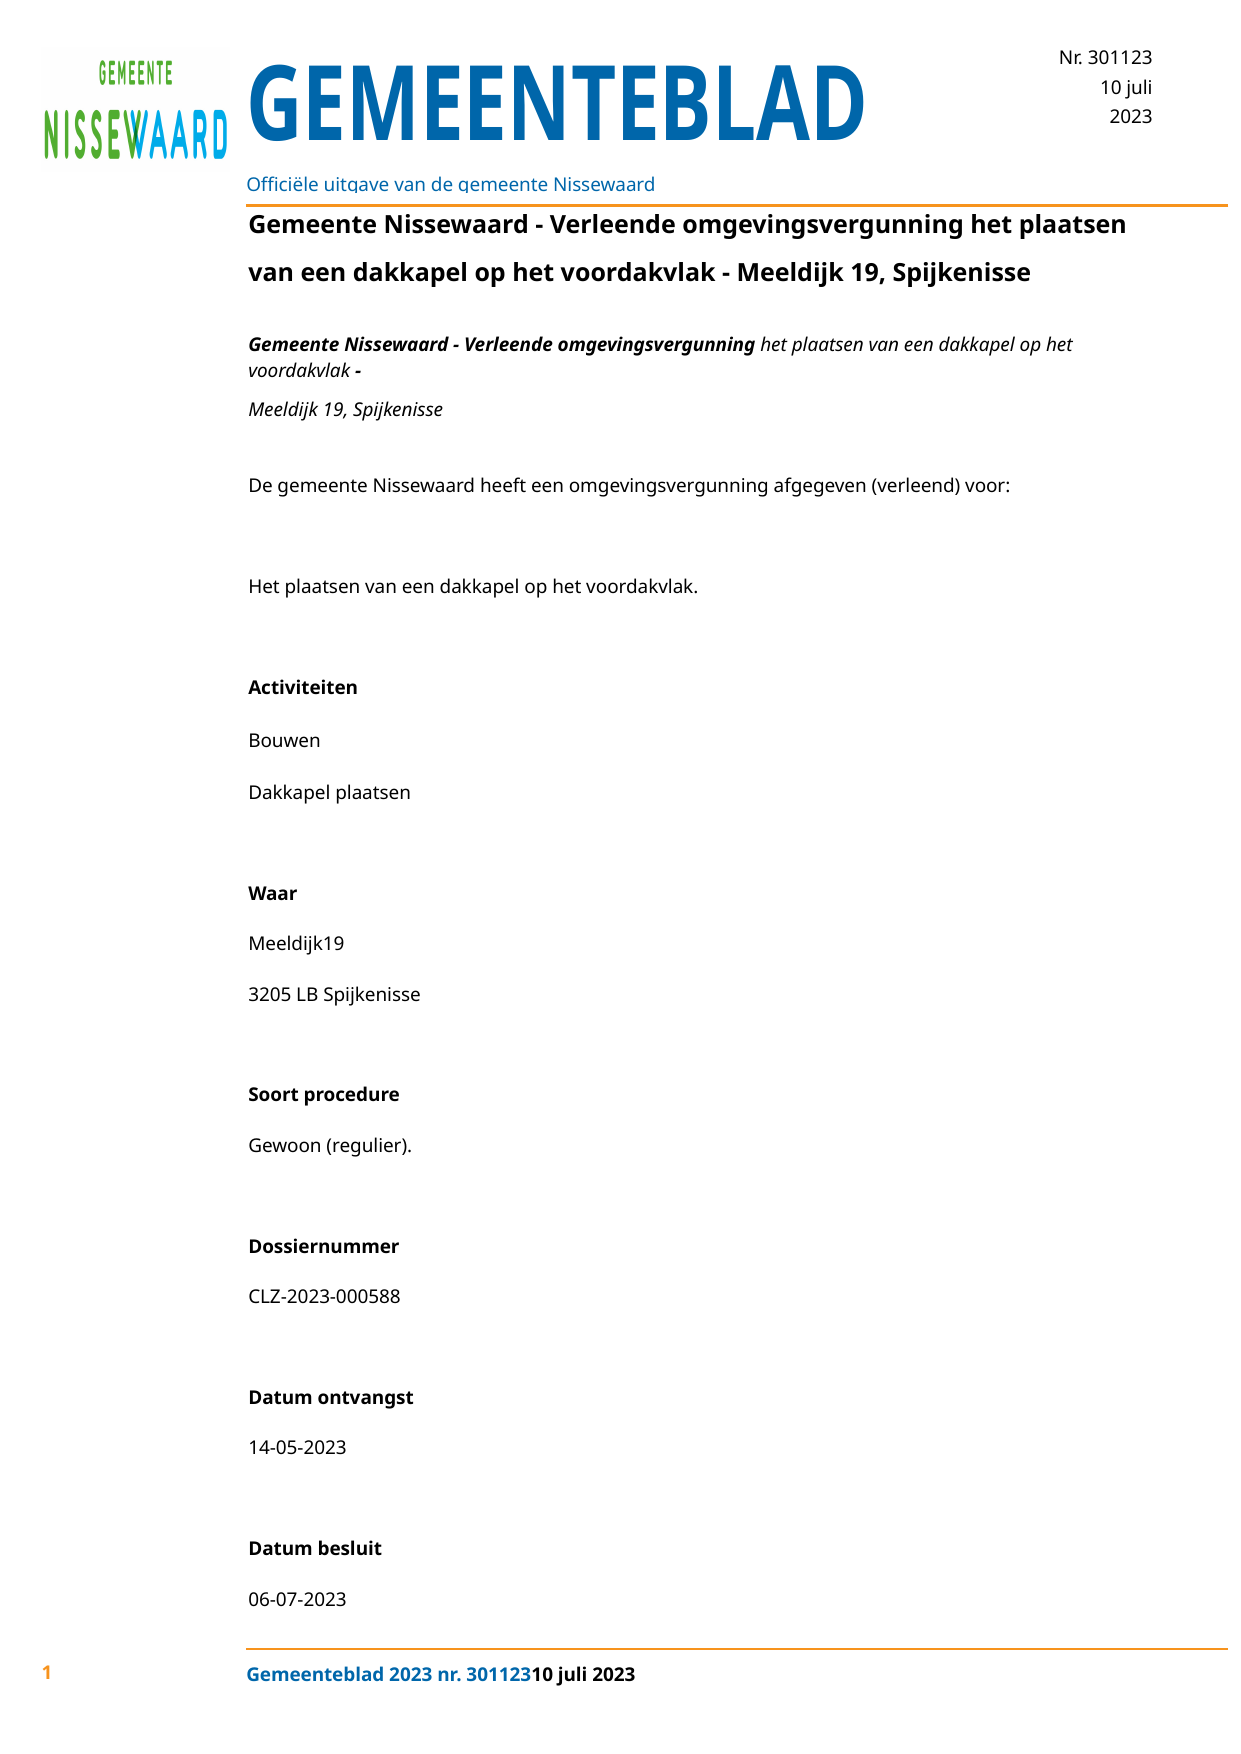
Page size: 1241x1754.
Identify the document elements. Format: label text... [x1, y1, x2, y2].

text Datum ontvangst [248, 1384, 1152, 1410]
text Gewoon (regulier). [248, 1132, 1152, 1158]
text Gemeente Nissewaard - Verleende omgevingsvergunning het plaatsen van een dakkapel op het voordakvlak - Meeldijk 19, Spijkenisse [248, 207, 1152, 288]
text Meeldijk 19, Spijkenisse [248, 396, 1152, 422]
text Waar [248, 880, 1152, 906]
text Meeldijk19 [248, 930, 1152, 956]
text Gemeente Nissewaard - Verleende omgevingsvergunning het plaatsen van een dakkapel op het voordakvlak - [248, 331, 1152, 383]
text Soort procedure [248, 1082, 1152, 1107]
text 3205 LB Spijkenisse [248, 981, 1152, 1006]
text Activiteiten [248, 674, 1152, 700]
text CLZ-2023-000588 [248, 1283, 1152, 1309]
text ﻿Bouwen [248, 725, 1152, 754]
picture [41, 47, 231, 172]
text Dossiernummer [248, 1233, 1152, 1258]
text 06-07-2023 [248, 1586, 1152, 1611]
text Datum besluit [248, 1535, 1152, 1561]
text Dakkapel plaatsen [248, 779, 1152, 805]
text 14-05-2023 [248, 1434, 1152, 1460]
text Het plaatsen van een dakkapel op het voordakvlak. [248, 573, 1152, 599]
text De gemeente Nissewaard heeft een omgevingsvergunning afgegeven (verleend) voor: [248, 473, 1152, 498]
